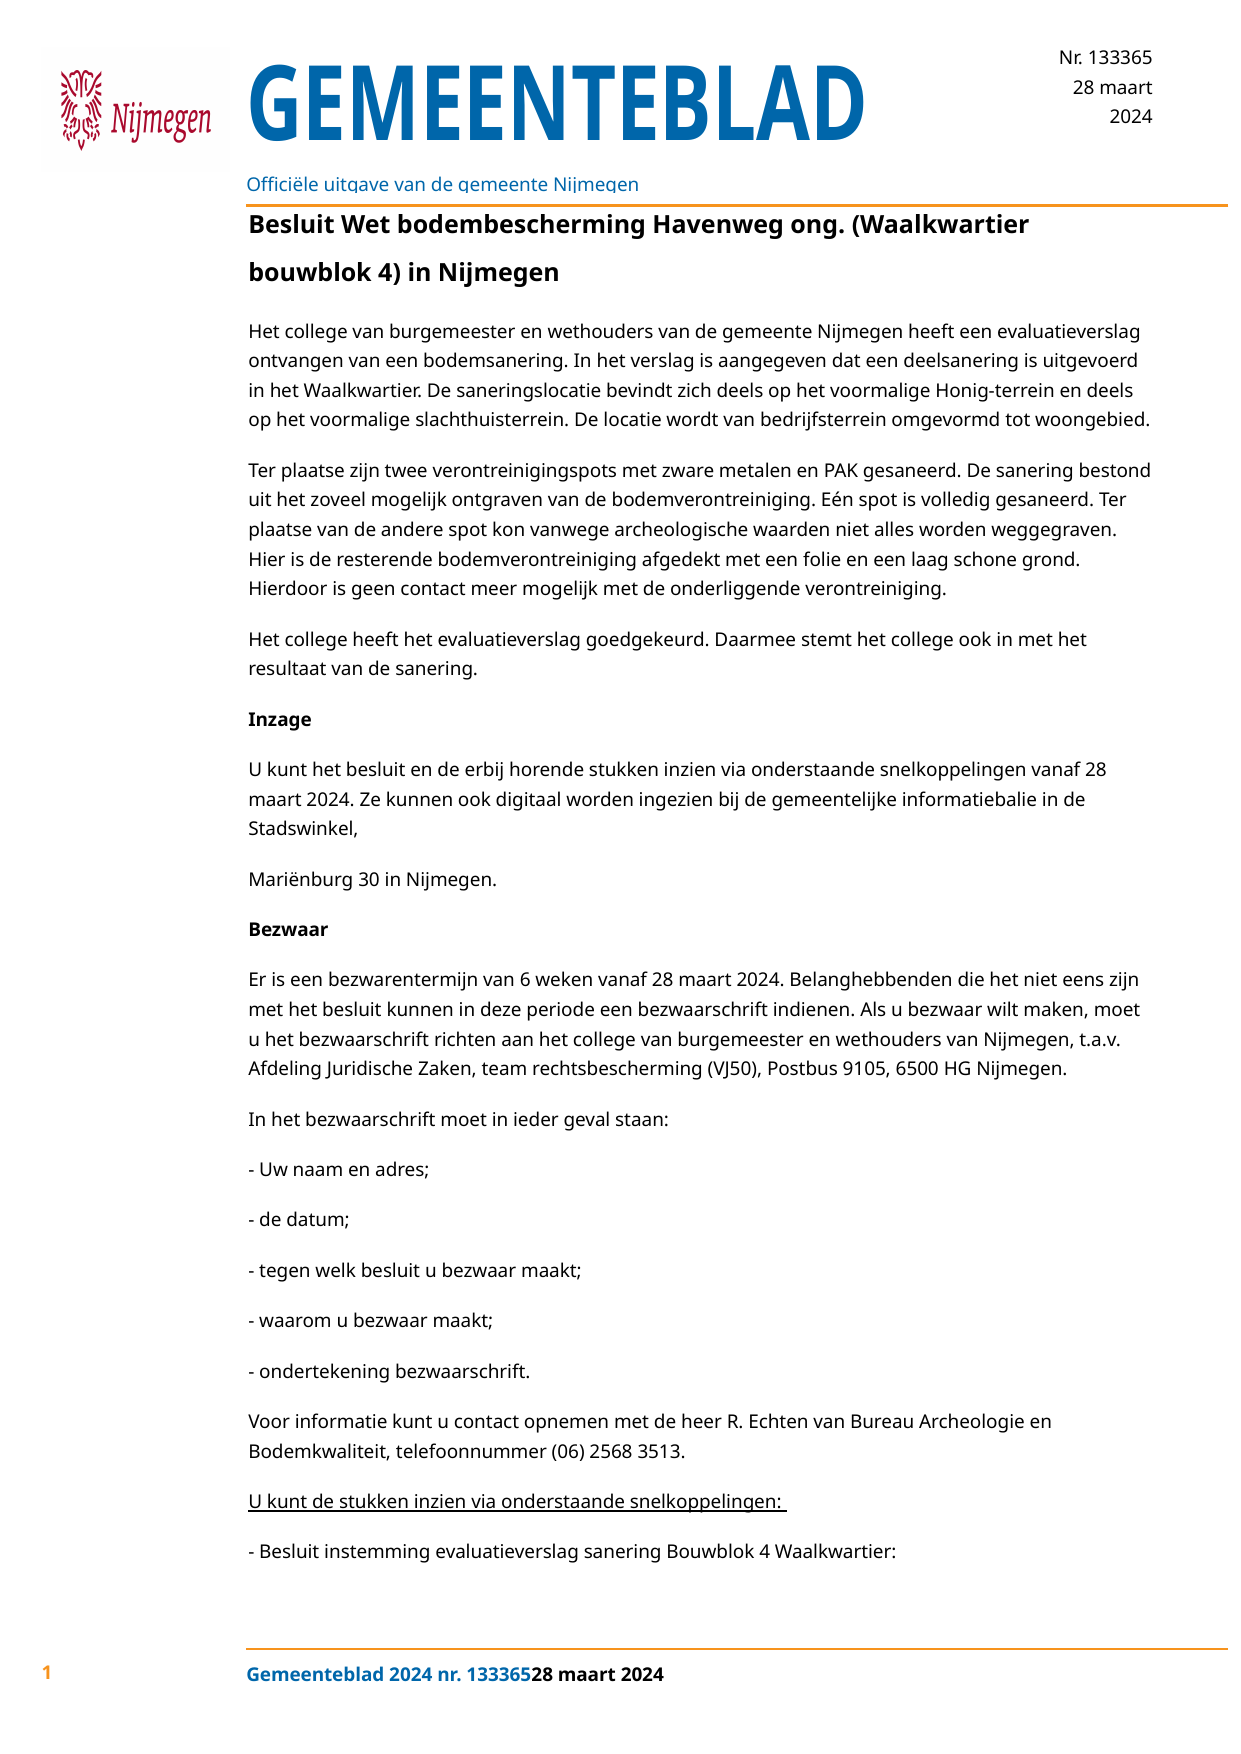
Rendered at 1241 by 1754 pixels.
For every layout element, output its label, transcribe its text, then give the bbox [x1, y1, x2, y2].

text - waarom u bezwaar maakt; [248, 1307, 1152, 1333]
text Besluit Wet bodembescherming Havenweg ong. (Waalkwartier bouwblok 4) in Nijmegen [248, 207, 1152, 288]
text - de datum; [248, 1207, 1152, 1232]
text Mariënburg 30 in Nijmegen. [248, 866, 1152, 892]
text Er is een bezwarentermijn van 6 weken vanaf 28 maart 2024. Belanghebbenden die het niet eens zijn met het besluit kunnen in deze periode een bezwaarschrift indienen. Als u bezwaar wilt maken, moet u het bezwaarschrift richten aan het college van burgemeester en wethouders van Nijmegen, t.a.v. Afdeling Juridische Zaken, team rechtsbescherming (VJ50), Postbus 9105, 6500 HG Nijmegen. [248, 967, 1152, 1081]
text Het college van burgemeester en wethouders van de gemeente Nijmegen heeft een evaluatieverslag ontvangen van een bodemsanering. In het verslag is aangegeven dat een deelsanering is uitgevoerd in het Waalkwartier. De saneringslocatie bevindt zich deels op het voormalige Honig-terrein en deels op het voormalige slachthuisterrein. De locatie wordt van bedrijfsterrein omgevormd tot woongebied. [248, 318, 1152, 432]
text - Uw naam en adres; [248, 1156, 1152, 1182]
text Voor informatie kunt u contact opnemen met de heer R. Echten van Bureau Archeologie en Bodemkwaliteit, telefoonnummer (06) 2568 3513. [248, 1408, 1152, 1464]
text - Besluit instemming evaluatieverslag sanering Bouwblok 4 Waalkwartier: [248, 1539, 1152, 1564]
text - tegen welk besluit u bezwaar maakt; [248, 1257, 1152, 1283]
text Inzage [248, 706, 1152, 732]
text U kunt het besluit en de erbij horende stukken inzien via onderstaande snelkoppelingen vanaf 28 maart 2024. Ze kunnen ook digitaal worden ingezien bij de gemeentelijke informatiebalie in de Stadswinkel, [248, 756, 1152, 841]
text Het college heeft het evaluatieverslag goedgekeurd. Daarmee stemt het college ook in met het resultaat van de sanering. [248, 626, 1152, 681]
text - ondertekening bezwaarschrift. [248, 1358, 1152, 1384]
text Ter plaatse zijn twee verontreinigingspots met zware metalen en PAK gesaneerd. De sanering bestond uit het zoveel mogelijk ontgraven van de bodemverontreiniging. Eén spot is volledig gesaneerd. Ter plaatse van de andere spot kon vanwege archeologische waarden niet alles worden weggegraven. Hier is de resterende bodemverontreiniging afgedekt met een folie en een laag schone grond. Hierdoor is geen contact meer mogelijk met de onderliggende verontreiniging. [248, 457, 1152, 601]
picture [41, 47, 231, 172]
text Bezwaar [248, 916, 1152, 942]
text U kunt de stukken inzien via onderstaande snelkoppelingen: [248, 1488, 1152, 1514]
text In het bezwaarschrift moet in ieder geval staan: [248, 1106, 1152, 1132]
